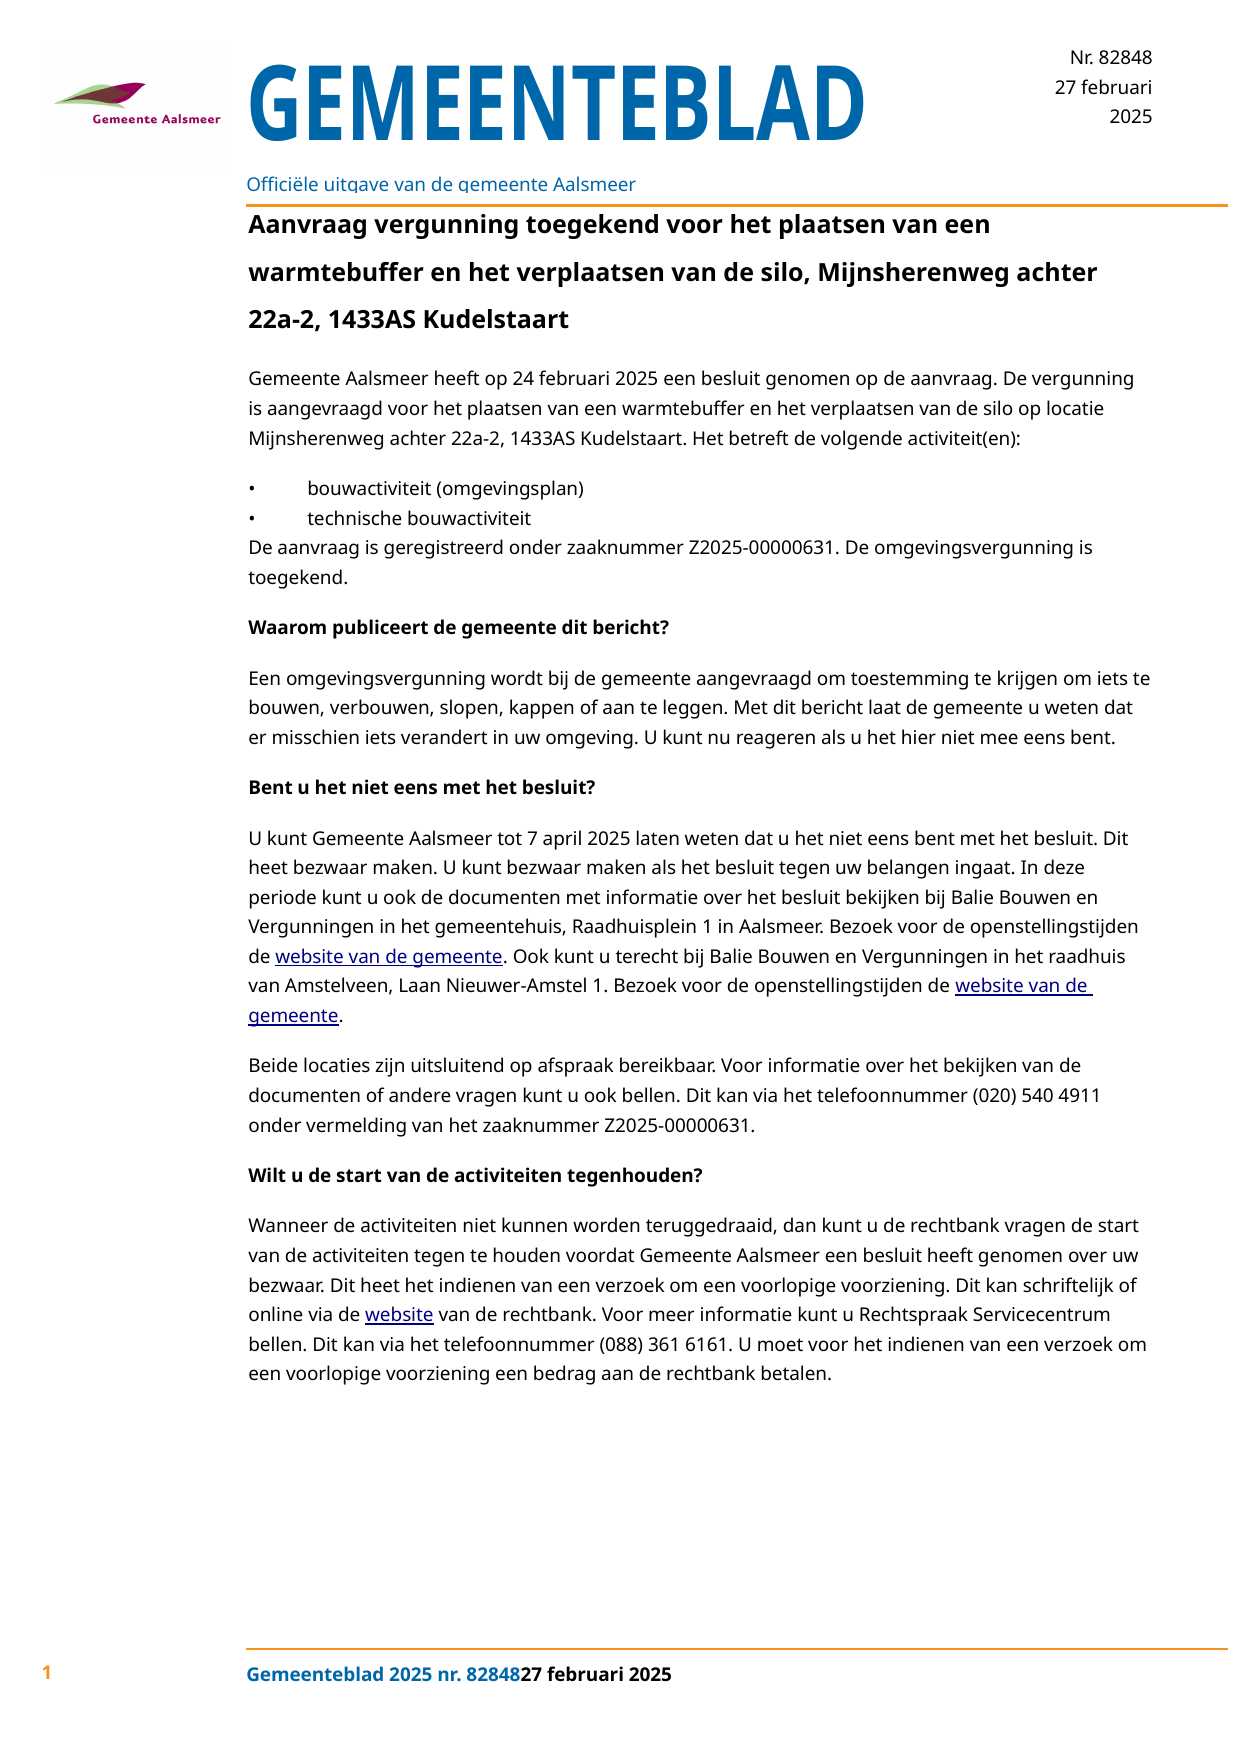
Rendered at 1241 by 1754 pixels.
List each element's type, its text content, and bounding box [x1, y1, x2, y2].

text Een omgevingsvergunning wordt bij de gemeente aangevraagd om toestemming te krijgen om iets te bouwen, verbouwen, slopen, kappen of aan te leggen. Met dit bericht laat de gemeente u weten dat er misschien iets verandert in uw omgeving. U kunt nu reageren als u het hier niet mee eens bent. [248, 665, 1152, 749]
text U kunt Gemeente Aalsmeer tot 7 april 2025 laten weten dat u het niet eens bent met het besluit. Dit heet bezwaar maken. U kunt bezwaar maken als het besluit tegen uw belangen ingaat. In deze periode kunt u ook de documenten met informatie over het besluit bekijken bij Balie Bouwen en Vergunningen in het gemeentehuis, Raadhuisplein 1 in Aalsmeer. Bezoek voor de openstellingstijden de website van de gemeente. Ook kunt u terecht bij Balie Bouwen en Vergunningen in het raadhuis van Amstelveen, Laan Nieuwer-Amstel 1. Bezoek voor de openstellingstijden de website van de gemeente. [248, 825, 1152, 1028]
text Bent u het niet eens met het besluit? [248, 774, 1152, 800]
text Wilt u de start van de activiteiten tegenhouden? [248, 1162, 1152, 1188]
text Wanneer de activiteiten niet kunnen worden teruggedraaid, dan kunt u de rechtbank vragen de start van de activiteiten tegen te houden voordat Gemeente Aalsmeer een besluit heeft genomen over uw bezwaar. Dit heet het indienen van een verzoek om een voorlopige voorziening. Dit kan schriftelijk of online via de website van de rechtbank. Voor meer informatie kunt u Rechtspraak Servicecentrum bellen. Dit kan via het telefoonnummer (088) 361 6161. U moet voor het indienen van een verzoek om een voorlopige voorziening een bedrag aan de rechtbank betalen. [248, 1213, 1152, 1386]
text De aanvraag is geregistreerd onder zaaknummer Z2025-00000631. De omgevingsvergunning is toegekend. [248, 534, 1152, 589]
text Beide locaties zijn uitsluitend op afspraak bereikbaar. Voor informatie over het bekijken van de documenten of andere vragen kunt u ook bellen. Dit kan via het telefoonnummer (020) 540 4911 onder vermelding van het zaaknummer Z2025-00000631. [248, 1053, 1152, 1137]
list technische bouwactiviteit [248, 505, 1152, 530]
text Gemeente Aalsmeer heeft op 24 februari 2025 een besluit genomen op de aanvraag. De vergunning is aangevraagd voor het plaatsen van een warmtebuffer en het verplaatsen van de silo op locatie Mijnsherenweg achter 22a-2, 1433AS Kudelstaart. Het betreft de volgende activiteit(en): [248, 366, 1152, 450]
list bouwactiviteit (omgevingsplan) [248, 475, 1152, 501]
text Waarom publiceert de gemeente dit bericht? [248, 614, 1152, 640]
picture [41, 47, 231, 172]
text Aanvraag vergunning toegekend voor het plaatsen van een warmtebuffer en het verplaatsen van de silo, Mijnsherenweg achter 22a-2, 1433AS Kudelstaart [248, 207, 1152, 336]
